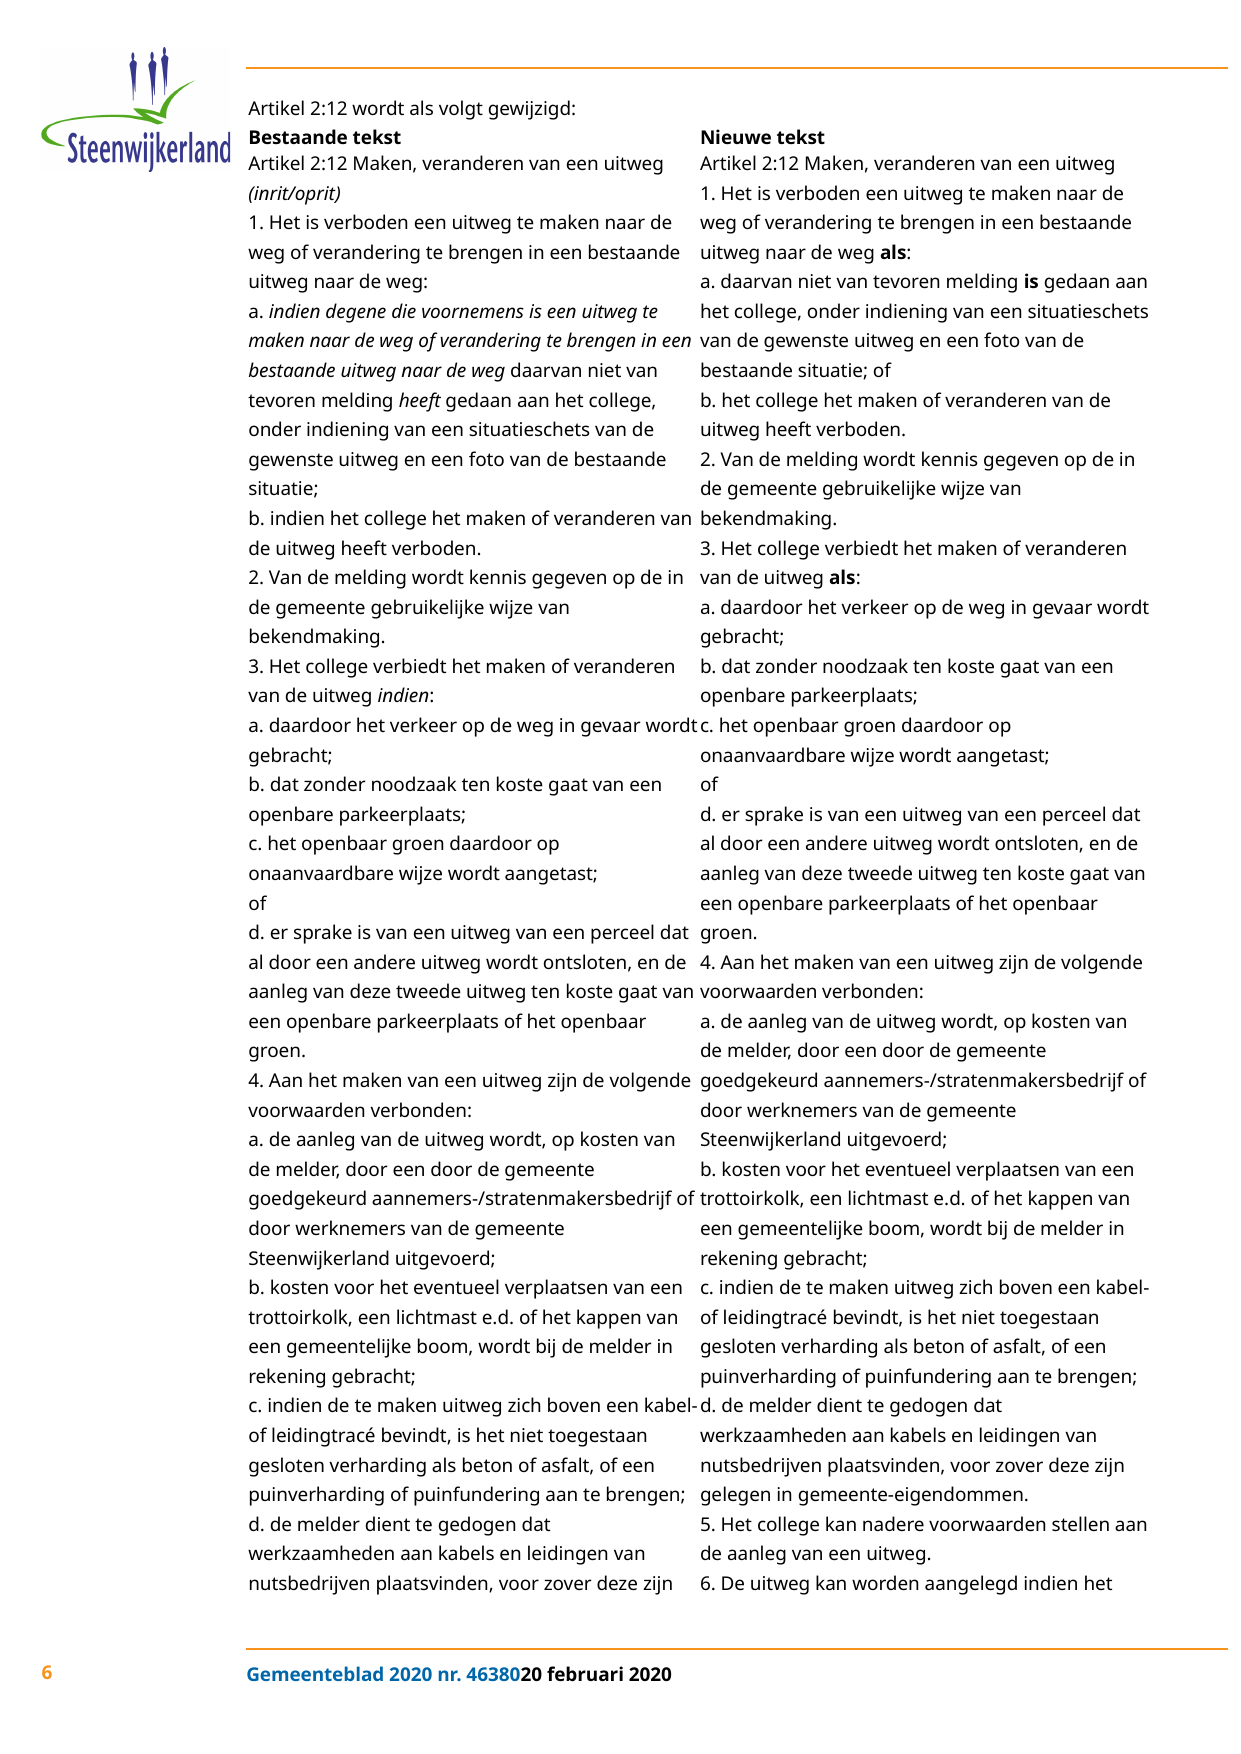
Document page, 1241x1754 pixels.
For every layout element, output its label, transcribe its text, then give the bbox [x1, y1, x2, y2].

table_header Nieuwe tekst [700, 125, 1152, 150]
table_cell Artikel 2:12 Maken, veranderen van een uitweg 1. Het is verboden een uitweg te maken naar de weg of verandering te brengen in een bestaande uitweg naar de weg als: a. daarvan niet van tevoren melding is gedaan aan het college, onder indiening van een situatieschets van de gewenste uitweg en een foto van de bestaande situatie; of b. het college het maken of veranderen van de uitweg heeft verboden. 2. Van de melding wordt kennis gegeven op de in de gemeente gebruikelijke wijze van bekendmaking. 3. Het college verbiedt het maken of veranderen van de uitweg als: a. daardoor het verkeer op de weg in gevaar wordt gebracht; b. dat zonder noodzaak ten koste gaat van een openbare parkeerplaats; c. het openbaar groen daardoor op onaanvaardbare wijze wordt aangetast; of d. er sprake is van een uitweg van een perceel dat al door een andere uitweg wordt ontsloten, en de aanleg van deze tweede uitweg ten koste gaat van een openbare parkeerplaats of het openbaar groen. 4. Aan het maken van een uitweg zijn de volgende voorwaarden verbonden: a. de aanleg van de uitweg wordt, op kosten van de melder, door een door de gemeente goedgekeurd aannemers-/stratenmakersbedrijf of door werknemers van de gemeente Steenwijkerland uitgevoerd; b. kosten voor het eventueel verplaatsen van een trottoirkolk, een lichtmast e.d. of het kappen van een gemeentelijke boom, wordt bij de melder in rekening gebracht; c. indien de te maken uitweg zich boven een kabel- of leidingtracé bevindt, is het niet toegestaan gesloten verharding als beton of asfalt, of een puinverharding of puinfundering aan te brengen; d. de melder dient te gedogen dat werkzaamheden aan kabels en leidingen van nutsbedrijven plaatsvinden, voor zover deze zijn gelegen in gemeente-eigendommen. 5. Het college kan nadere voorwaarden stellen aan de aanleg van een uitweg. 6. De uitweg kan worden aangelegd indien het [700, 150, 1152, 1596]
text Artikel 2:12 wordt als volgt gewijzigd: [248, 95, 1152, 121]
picture [41, 47, 231, 172]
table_cell Artikel 2:12 Maken, veranderen van een uitweg (inrit/oprit) 1. Het is verboden een uitweg te maken naar de weg of verandering te brengen in een bestaande uitweg naar de weg: a. indien degene die voornemens is een uitweg te maken naar de weg of verandering te brengen in een bestaande uitweg naar de weg daarvan niet van tevoren melding heeft gedaan aan het college, onder indiening van een situatieschets van de gewenste uitweg en een foto van de bestaande situatie; b. indien het college het maken of veranderen van de uitweg heeft verboden. 2. Van de melding wordt kennis gegeven op de in de gemeente gebruikelijke wijze van bekendmaking. 3. Het college verbiedt het maken of veranderen van de uitweg indien: a. daardoor het verkeer op de weg in gevaar wordt gebracht; b. dat zonder noodzaak ten koste gaat van een openbare parkeerplaats; c. het openbaar groen daardoor op onaanvaardbare wijze wordt aangetast; of d. er sprake is van een uitweg van een perceel dat al door een andere uitweg wordt ontsloten, en de aanleg van deze tweede uitweg ten koste gaat van een openbare parkeerplaats of het openbaar groen. 4. Aan het maken van een uitweg zijn de volgende voorwaarden verbonden: a. de aanleg van de uitweg wordt, op kosten van de melder, door een door de gemeente goedgekeurd aannemers-/stratenmakersbedrijf of door werknemers van de gemeente Steenwijkerland uitgevoerd; b. kosten voor het eventueel verplaatsen van een trottoirkolk, een lichtmast e.d. of het kappen van een gemeentelijke boom, wordt bij de melder in rekening gebracht; c. indien de te maken uitweg zich boven een kabel- of leidingtracé bevindt, is het niet toegestaan gesloten verharding als beton of asfalt, of een puinverharding of puinfundering aan te brengen; d. de melder dient te gedogen dat werkzaamheden aan kabels en leidingen van nutsbedrijven plaatsvinden, voor zover deze zijn [248, 150, 700, 1596]
table_header Bestaande tekst [248, 125, 700, 150]
